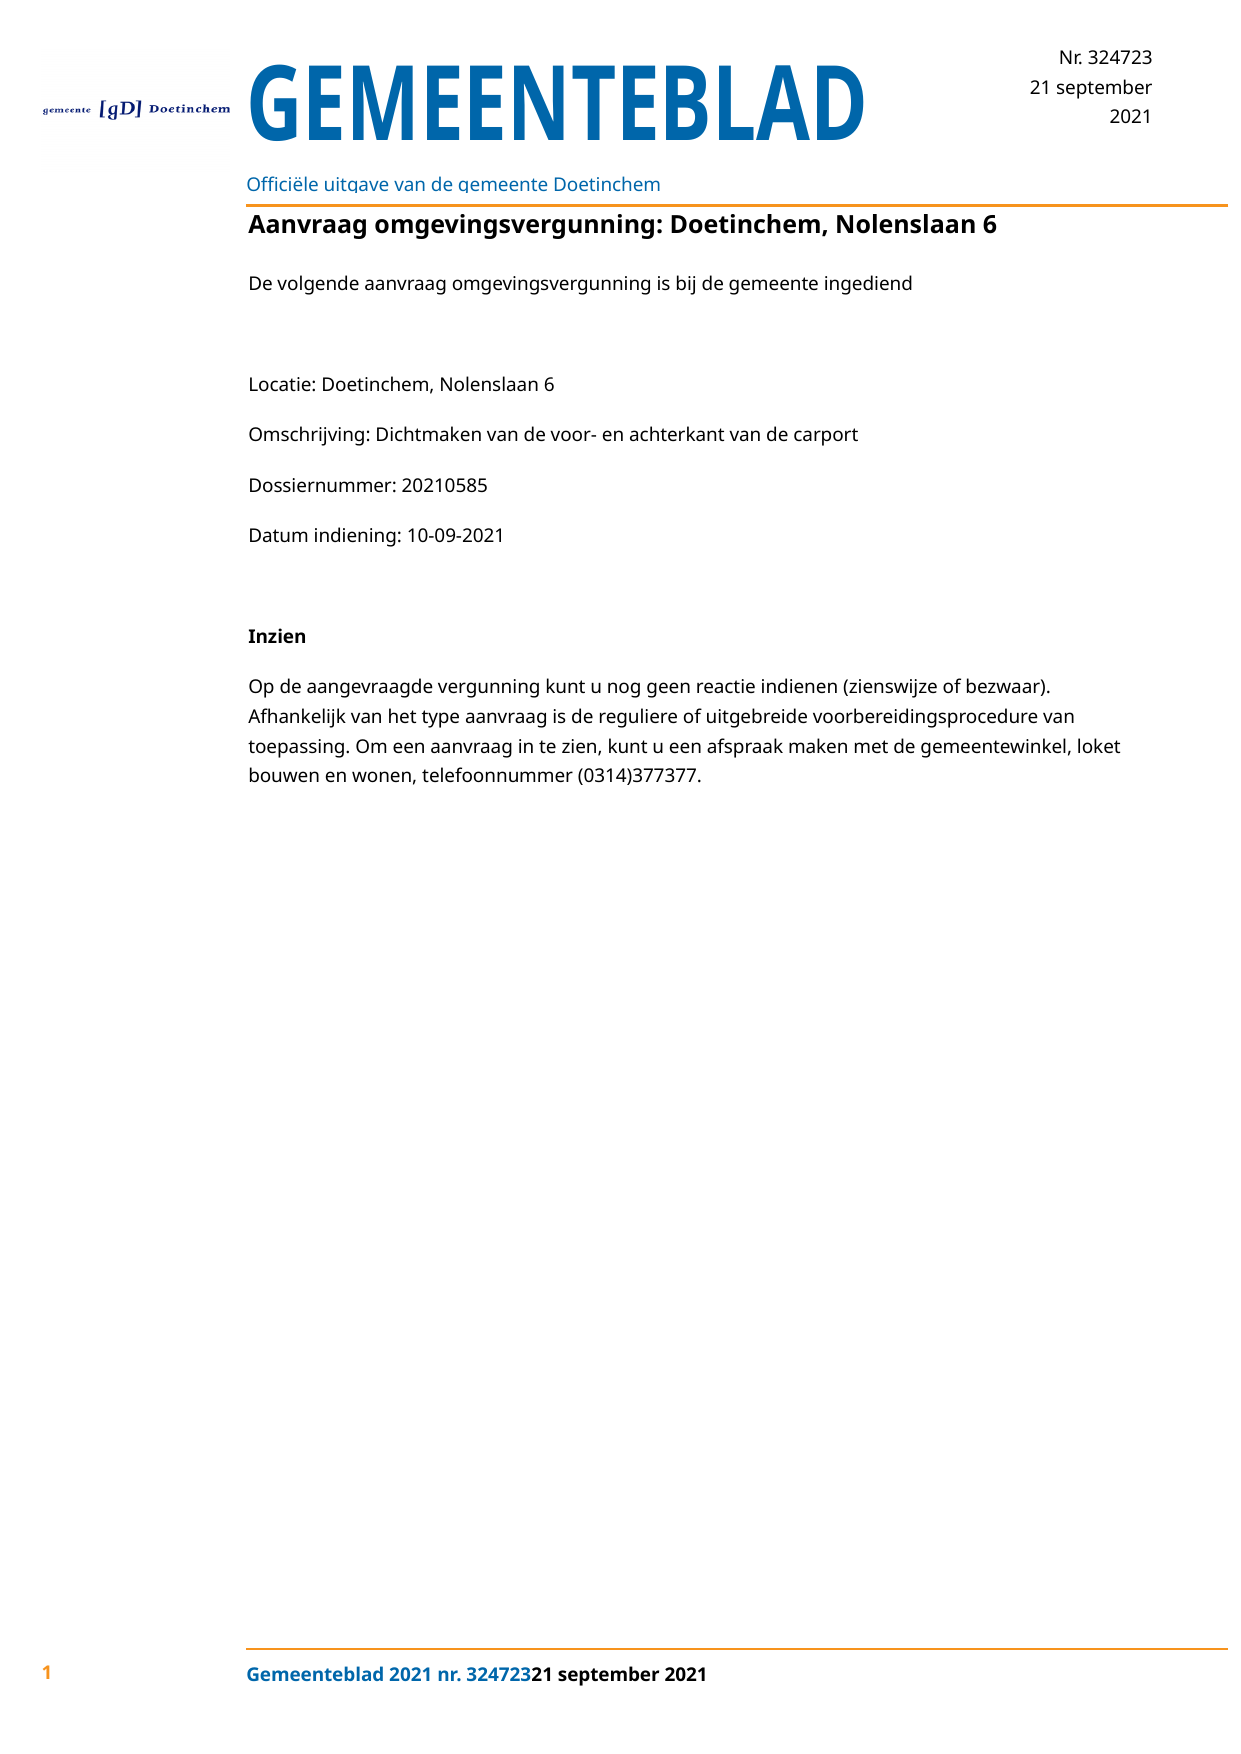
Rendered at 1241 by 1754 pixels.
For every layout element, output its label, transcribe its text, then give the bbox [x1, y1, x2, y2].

text Op de aangevraagde vergunning kunt u nog geen reactie indienen (zienswijze of bezwaar). Afhankelijk van het type aanvraag is de reguliere of uitgebreide voorbereidingsprocedure van toepassing. Om een aanvraag in te zien, kunt u een afspraak maken met de gemeentewinkel, loket bouwen en wonen, telefoonnummer (0314)377377. [248, 674, 1152, 788]
text Aanvraag omgevingsvergunning: Doetinchem, Nolenslaan 6 [248, 207, 1152, 241]
text Locatie: Doetinchem, Nolenslaan 6 [248, 371, 1152, 397]
text Datum indiening: 10-09-2021 [248, 522, 1152, 548]
text De volgende aanvraag omgevingsvergunning is bij de gemeente ingediend [248, 270, 1152, 296]
text Inzien [248, 623, 1152, 649]
text Omschrijving: Dichtmaken van de voor- en achterkant van de carport [248, 422, 1152, 447]
text Dossiernummer: 20210585 [248, 472, 1152, 498]
picture [41, 47, 231, 172]
